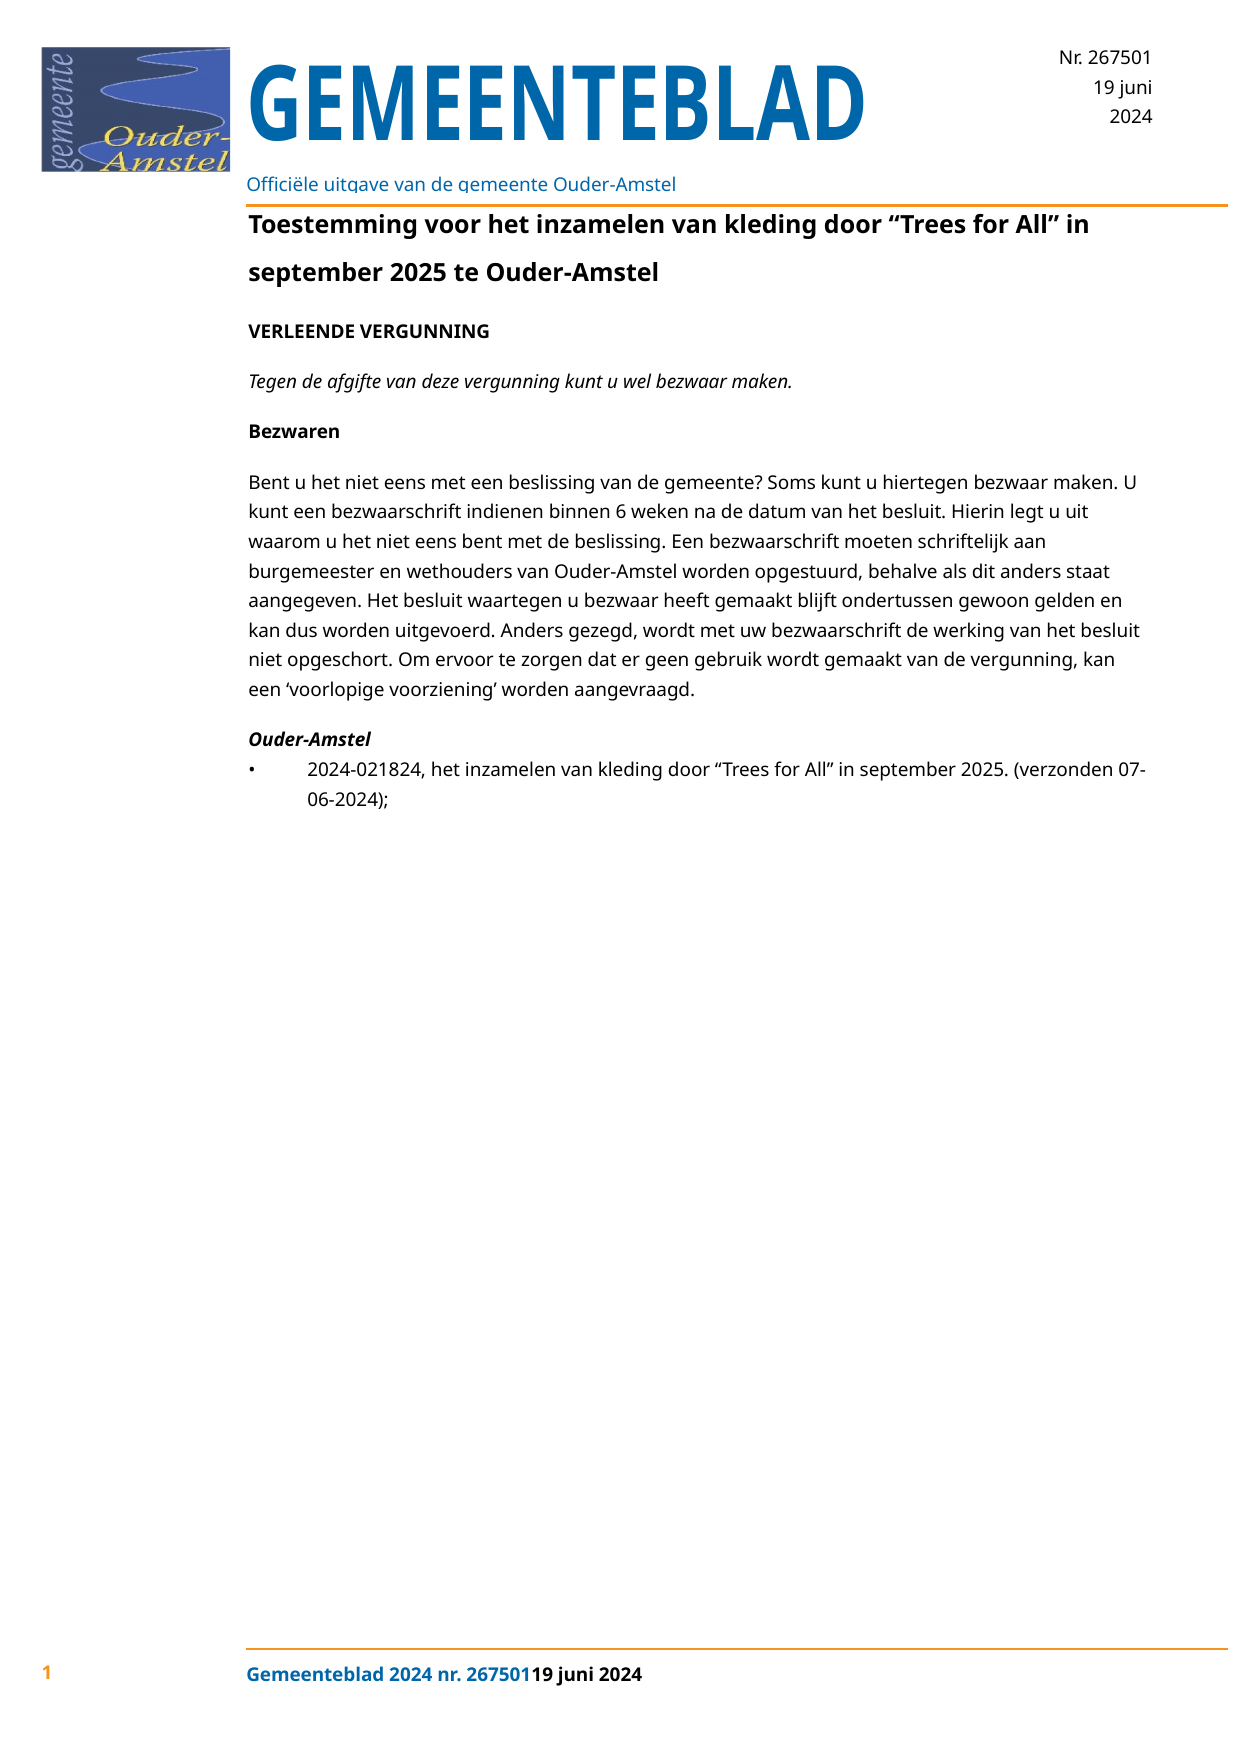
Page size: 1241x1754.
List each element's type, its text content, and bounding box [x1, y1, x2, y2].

text Toestemming voor het inzamelen van kleding door “Trees for All” in september 2025 te Ouder-Amstel [248, 207, 1152, 288]
picture [41, 47, 231, 172]
text Bent u het niet eens met een beslissing van de gemeente? Soms kunt u hiertegen bezwaar maken. U kunt een bezwaarschrift indienen binnen 6 weken na de datum van het besluit. Hierin legt u uit waarom u het niet eens bent met de beslissing. Een bezwaarschrift moeten schriftelijk aan burgemeester en wethouders van Ouder-Amstel worden opgestuurd, behalve als dit anders staat aangegeven. Het besluit waartegen u bezwaar heeft gemaakt blijft ondertussen gewoon gelden en kan dus worden uitgevoerd. Anders gezegd, wordt met uw bezwaarschrift de werking van het besluit niet opgeschort. Om ervoor te zorgen dat er geen gebruik wordt gemaakt van de vergunning, kan een ‘voorlopige voorziening’ worden aangevraagd. [248, 469, 1152, 702]
text VERLEENDE VERGUNNING [248, 318, 1152, 344]
text Ouder-Amstel [248, 727, 1152, 752]
text Tegen de afgifte van deze vergunning kunt u wel bezwaar maken. [248, 368, 1152, 394]
text Bezwaren [248, 419, 1152, 444]
list 2024-021824, het inzamelen van kleding door “Trees for All” in september 2025. (verzonden 07-06-2024); [248, 756, 1152, 812]
